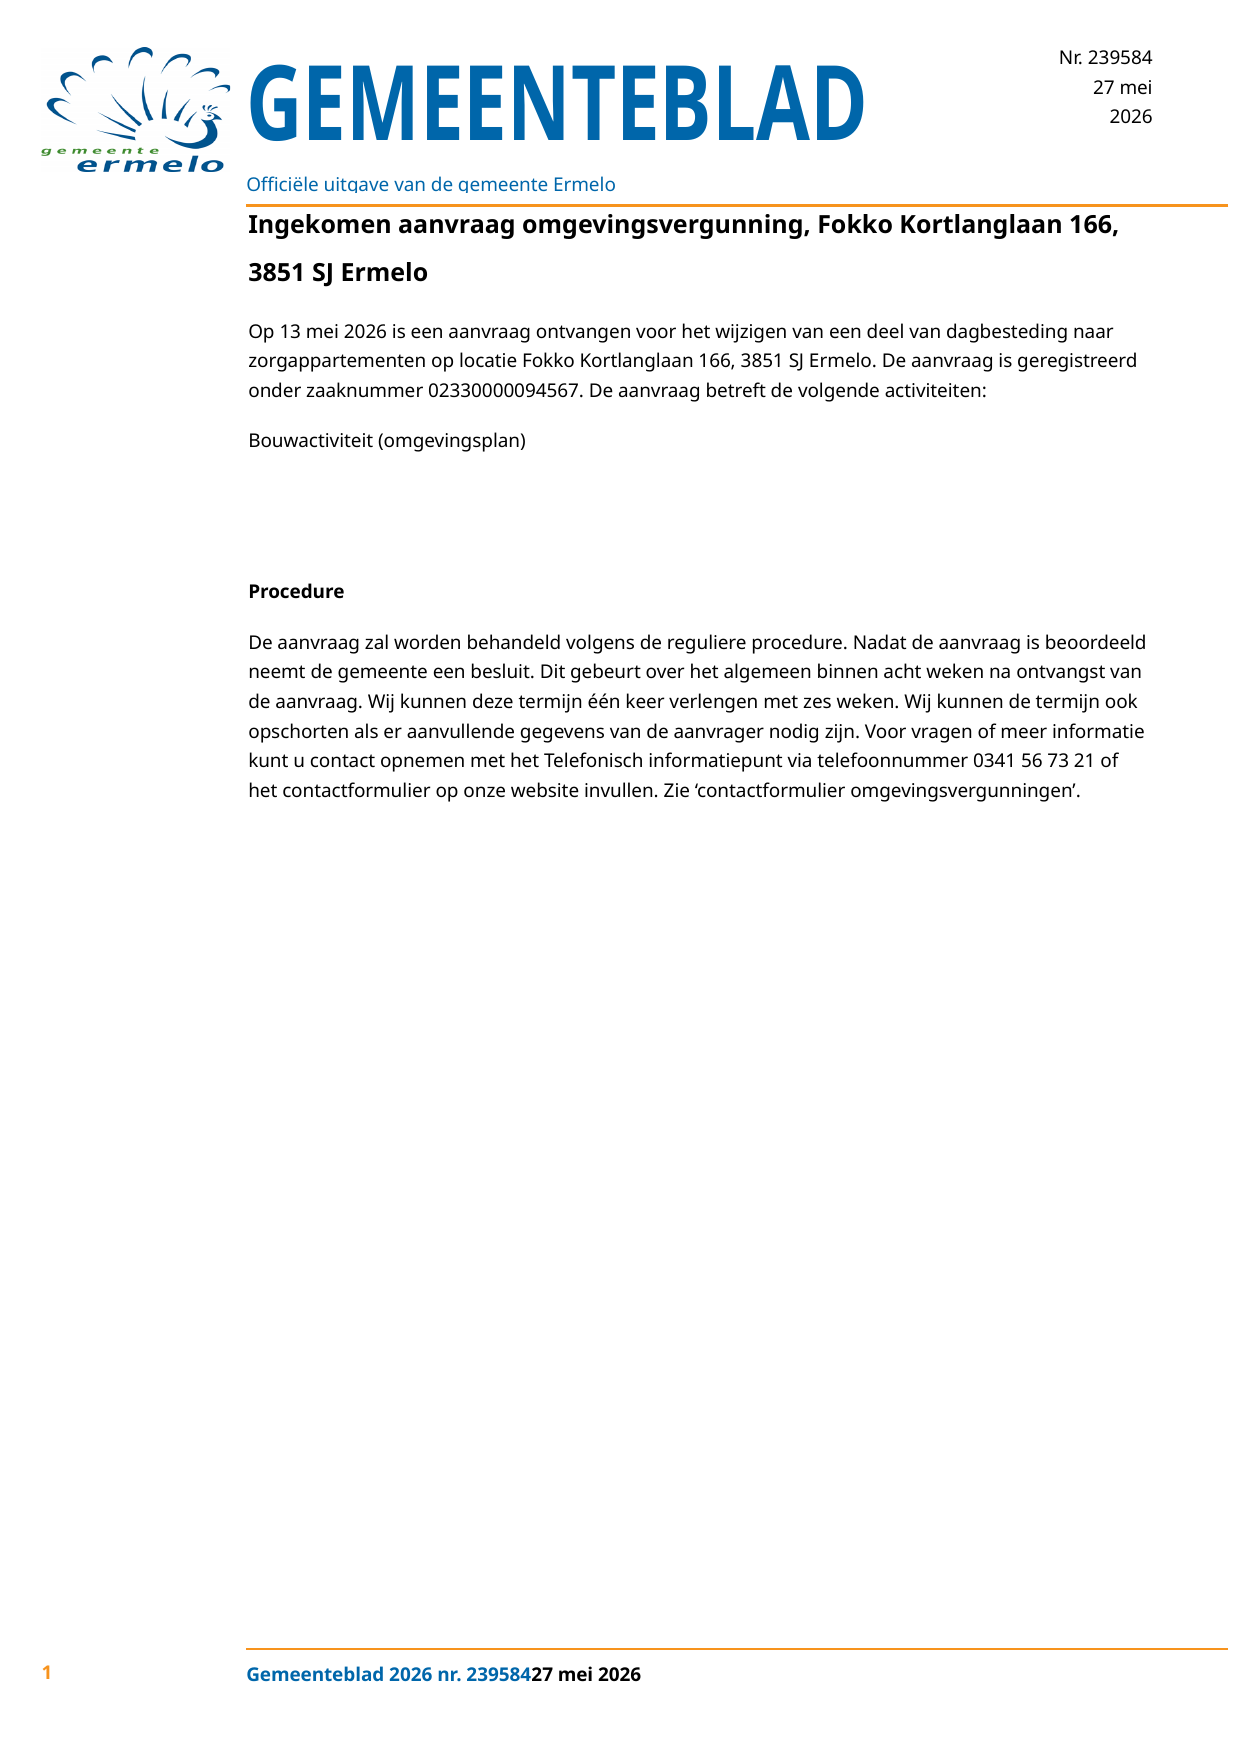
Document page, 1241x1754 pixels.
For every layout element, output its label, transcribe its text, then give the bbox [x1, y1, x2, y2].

picture [41, 47, 231, 172]
text Ingekomen aanvraag omgevingsvergunning, Fokko Kortlanglaan 166, 3851 SJ Ermelo [248, 207, 1152, 288]
text De aanvraag zal worden behandeld volgens de reguliere procedure. Nadat de aanvraag is beoordeeld neemt de gemeente een besluit. Dit gebeurt over het algemeen binnen acht weken na ontvangst van de aanvraag. Wij kunnen deze termijn één keer verlengen met zes weken. Wij kunnen de termijn ook opschorten als er aanvullende gegevens van de aanvrager nodig zijn. Voor vragen of meer informatie kunt u contact opnemen met het Telefonisch informatiepunt via telefoonnummer 0341 56 73 21 of het contactformulier op onze website invullen. Zie ‘contactformulier omgevingsvergunningen’. [248, 629, 1152, 803]
text Op 13 mei 2026 is een aanvraag ontvangen voor het wijzigen van een deel van dagbesteding naar zorgappartementen op locatie Fokko Kortlanglaan 166, 3851 SJ Ermelo. De aanvraag is geregistreerd onder zaaknummer 02330000094567. De aanvraag betreft de volgende activiteiten: [248, 318, 1152, 403]
text Bouwactiviteit (omgevingsplan) [248, 427, 1152, 453]
text Procedure [248, 579, 1152, 604]
